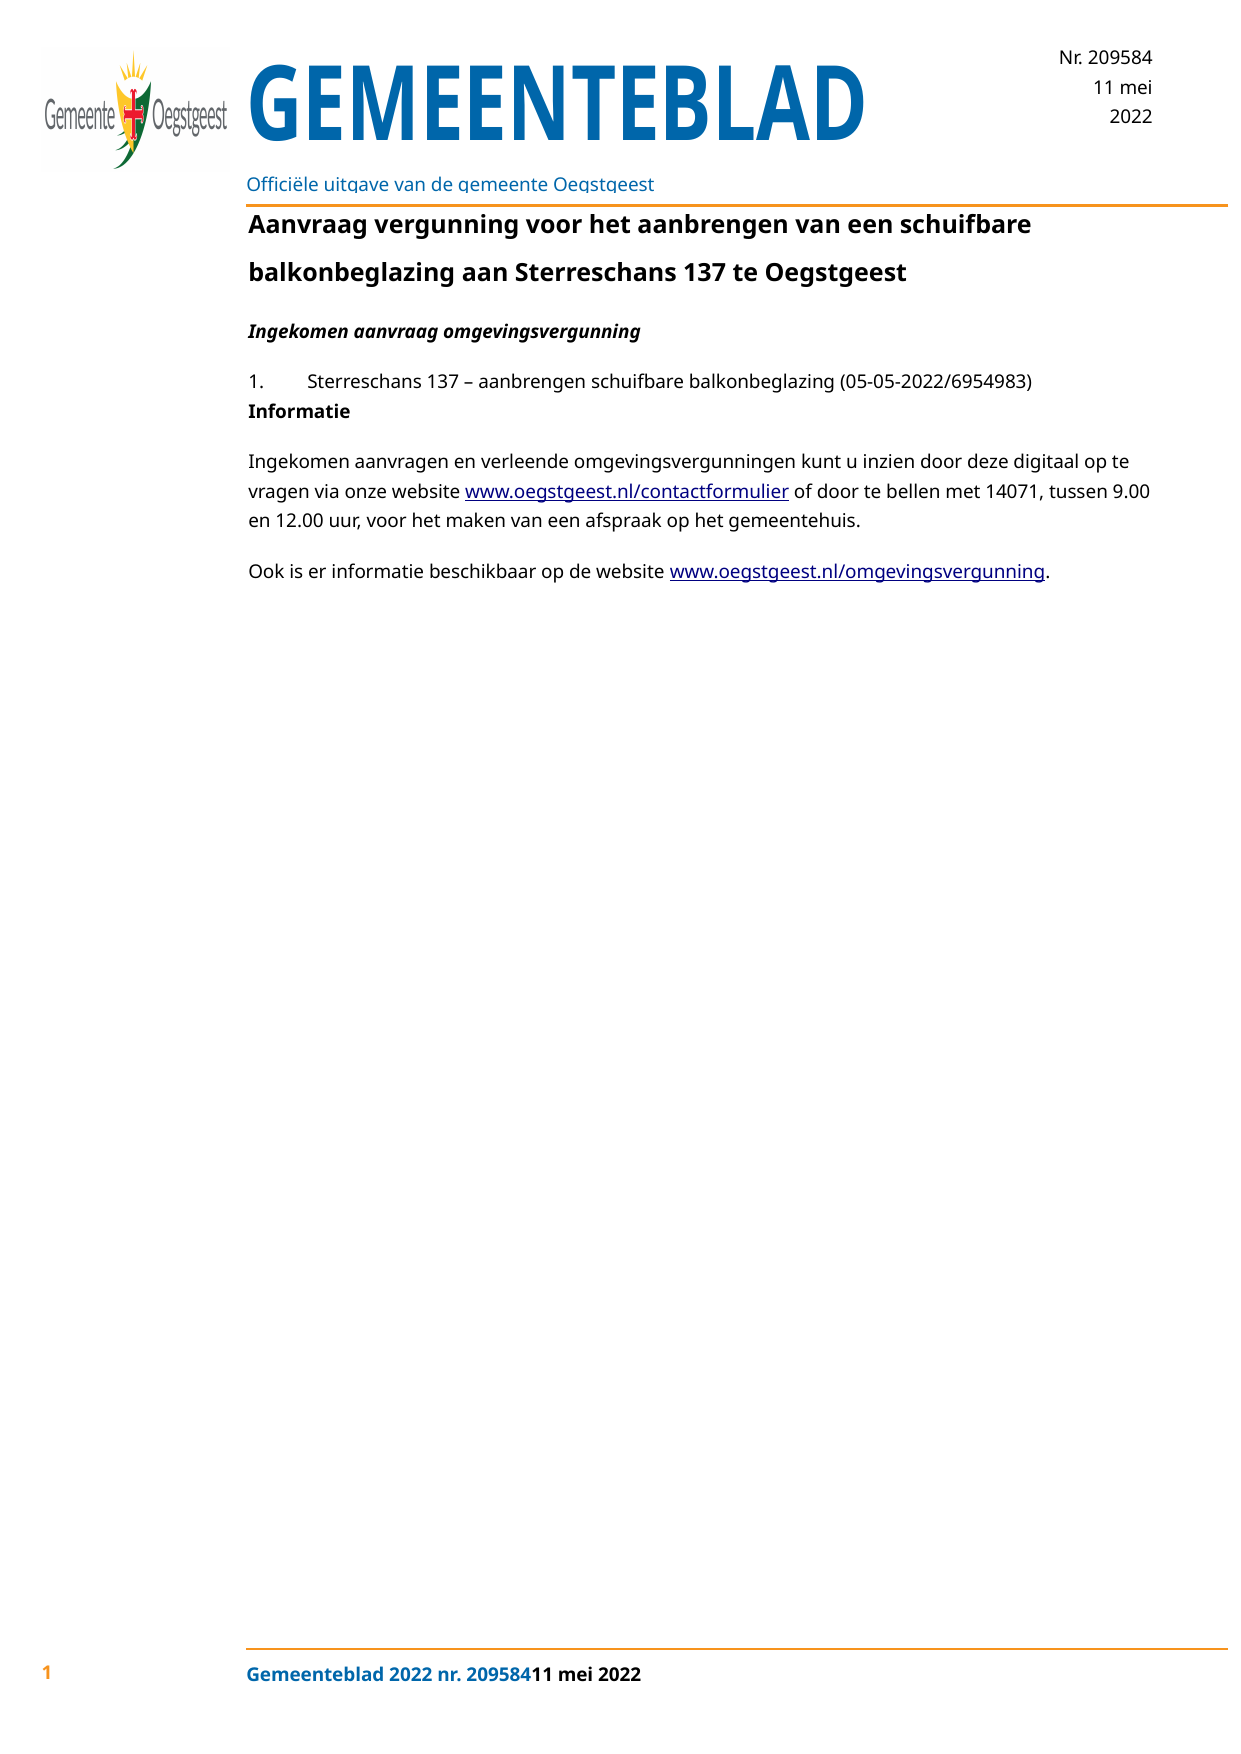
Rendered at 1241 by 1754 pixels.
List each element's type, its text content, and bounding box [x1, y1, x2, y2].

text Informatie [248, 398, 1152, 424]
picture [41, 47, 231, 172]
text Ingekomen aanvragen en verleende omgevingsvergunningen kunt u inzien door deze digitaal op te vragen via onze website www.oegstgeest.nl/contactformulier of door te bellen met 14071, tussen 9.00 en 12.00 uur, voor het maken van een afspraak op het gemeentehuis. [248, 448, 1152, 533]
text Ingekomen aanvraag omgevingsvergunning [248, 318, 1152, 344]
text Aanvraag vergunning voor het aanbrengen van een schuifbare balkonbeglazing aan Sterreschans 137 te Oegstgeest [248, 207, 1152, 288]
list Sterreschans 137 – aanbrengen schuifbare balkonbeglazing (05-05-2022/6954983) [248, 368, 1152, 394]
text Ook is er informatie beschikbaar op de website www.oegstgeest.nl/omgevingsvergunning. [248, 558, 1152, 584]
